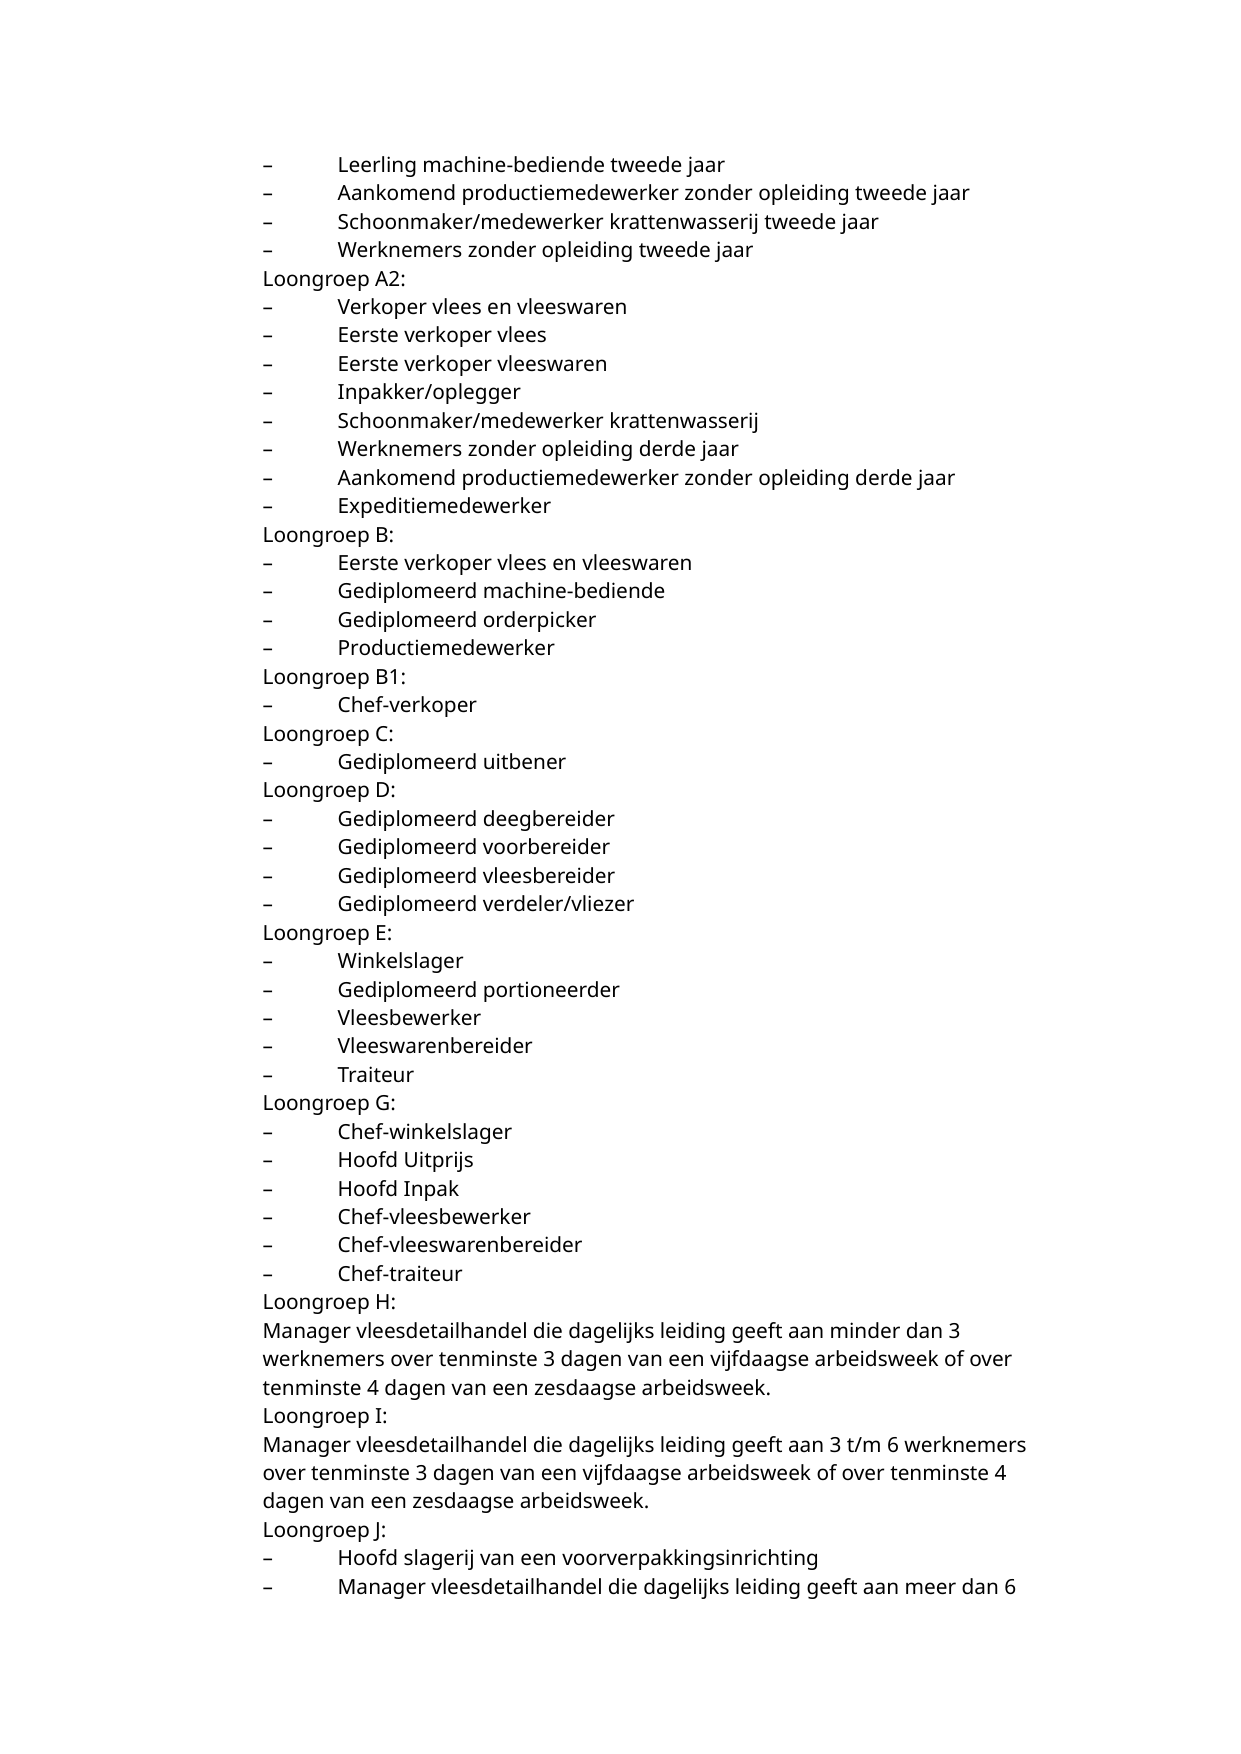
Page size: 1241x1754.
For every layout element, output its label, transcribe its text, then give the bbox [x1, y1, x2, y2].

list Leerling machine-bediende tweede jaar [262, 150, 1053, 178]
list Gediplomeerd orderpicker [262, 605, 1053, 633]
list Loongroep I: [187, 1401, 1053, 1430]
list Loongroep G: [187, 1088, 1053, 1117]
list Eerste verkoper vlees [262, 321, 1053, 349]
list Chef-winkelslager [262, 1117, 1053, 1145]
list Manager vleesdetailhandel die dagelijks leiding geeft aan 3 t/m 6 werknemers over tenminste 3 dagen van een vijfdaagse arbeidsweek of over tenminste 4 dagen van een zesdaagse arbeidsweek. [187, 1430, 1053, 1515]
list Eerste verkoper vlees en vleeswaren [262, 548, 1053, 577]
list Werknemers zonder opleiding derde jaar [262, 434, 1053, 463]
list Chef-vleesbewerker [262, 1202, 1053, 1231]
list Vleesbewerker [262, 1003, 1053, 1032]
list Chef-verkoper [262, 690, 1053, 719]
list Loongroep D: [187, 776, 1053, 804]
list Gediplomeerd portioneerder [262, 975, 1053, 1003]
list Expeditiemedewerker [262, 491, 1053, 520]
list Loongroep B1: [187, 662, 1053, 690]
list Loongroep H: [187, 1287, 1053, 1316]
list Loongroep E: [187, 918, 1053, 946]
list Eerste verkoper vleeswaren [262, 349, 1053, 377]
list Inpakker/oplegger [262, 377, 1053, 406]
list Winkelslager [262, 946, 1053, 975]
list Aankomend productiemedewerker zonder opleiding derde jaar [262, 463, 1053, 491]
list Gediplomeerd vleesbereider [262, 861, 1053, 889]
list Traiteur [262, 1060, 1053, 1088]
list Hoofd Uitprijs [262, 1145, 1053, 1174]
list Gediplomeerd verdeler/vliezer [262, 889, 1053, 918]
list Manager vleesdetailhandel die dagelijks leiding geeft aan meer dan 6 [262, 1572, 1053, 1600]
list Vleeswarenbereider [262, 1032, 1053, 1060]
list Gediplomeerd voorbereider [262, 832, 1053, 861]
list Loongroep J: [187, 1515, 1053, 1543]
list Productiemedewerker [262, 633, 1053, 662]
list Loongroep C: [187, 719, 1053, 747]
list Schoonmaker/medewerker krattenwasserij [262, 406, 1053, 434]
list Manager vleesdetailhandel die dagelijks leiding geeft aan minder dan 3 werknemers over tenminste 3 dagen van een vijfdaagse arbeidsweek of over tenminste 4 dagen van een zesdaagse arbeidsweek. [187, 1316, 1053, 1401]
list Loongroep A2: [187, 264, 1053, 292]
list Werknemers zonder opleiding tweede jaar [262, 235, 1053, 264]
list Aankomend productiemedewerker zonder opleiding tweede jaar [262, 178, 1053, 207]
list Gediplomeerd machine-bediende [262, 577, 1053, 605]
list Loongroep B: [187, 520, 1053, 548]
list Gediplomeerd deegbereider [262, 804, 1053, 832]
list Schoonmaker/medewerker krattenwasserij tweede jaar [262, 207, 1053, 235]
list Verkoper vlees en vleeswaren [262, 292, 1053, 321]
list Hoofd Inpak [262, 1174, 1053, 1202]
list Chef-traiteur [262, 1259, 1053, 1287]
list Chef-vleeswarenbereider [262, 1231, 1053, 1259]
list Gediplomeerd uitbener [262, 747, 1053, 776]
list Hoofd slagerij van een voorverpakkingsinrichting [262, 1543, 1053, 1572]
